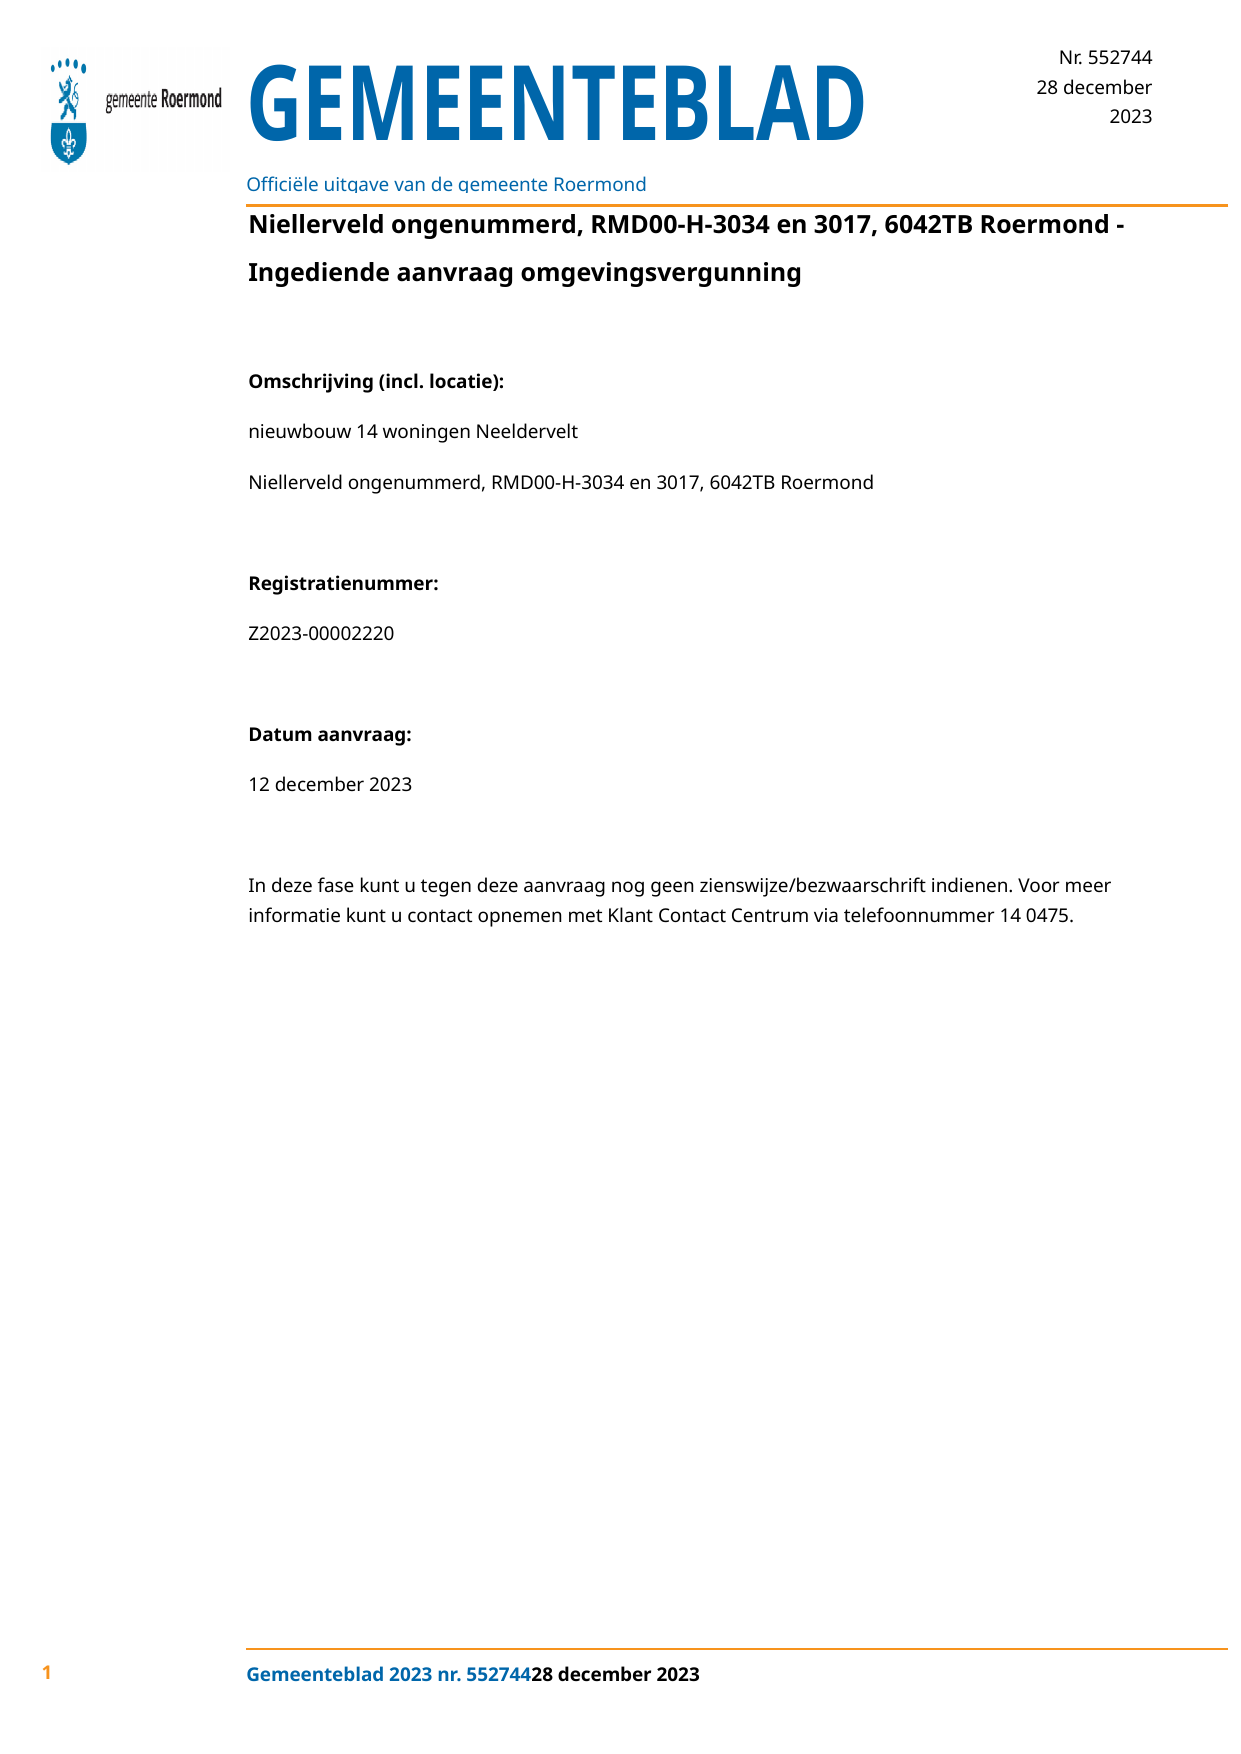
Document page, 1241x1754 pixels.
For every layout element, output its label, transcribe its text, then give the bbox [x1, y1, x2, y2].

text nieuwbouw 14 woningen Neeldervelt [248, 419, 1152, 444]
text Registratienummer: [248, 570, 1152, 596]
picture [41, 47, 231, 172]
text Z2023-00002220 [248, 620, 1152, 646]
text 12 december 2023 [248, 772, 1152, 797]
text Niellerveld ongenummerd, RMD00-H-3034 en 3017, 6042TB Roermond - Ingediende aanvraag omgevingsvergunning [248, 207, 1152, 288]
text Datum aanvraag: [248, 721, 1152, 747]
text Niellerveld ongenummerd, RMD00-H-3034 en 3017, 6042TB Roermond [248, 469, 1152, 495]
text Omschrijving (incl. locatie): [248, 368, 1152, 394]
text In deze fase kunt u tegen deze aanvraag nog geen zienswijze/bezwaarschrift indienen. Voor meer informatie kunt u contact opnemen met Klant Contact Centrum via telefoonnummer 14 0475. [248, 872, 1152, 928]
